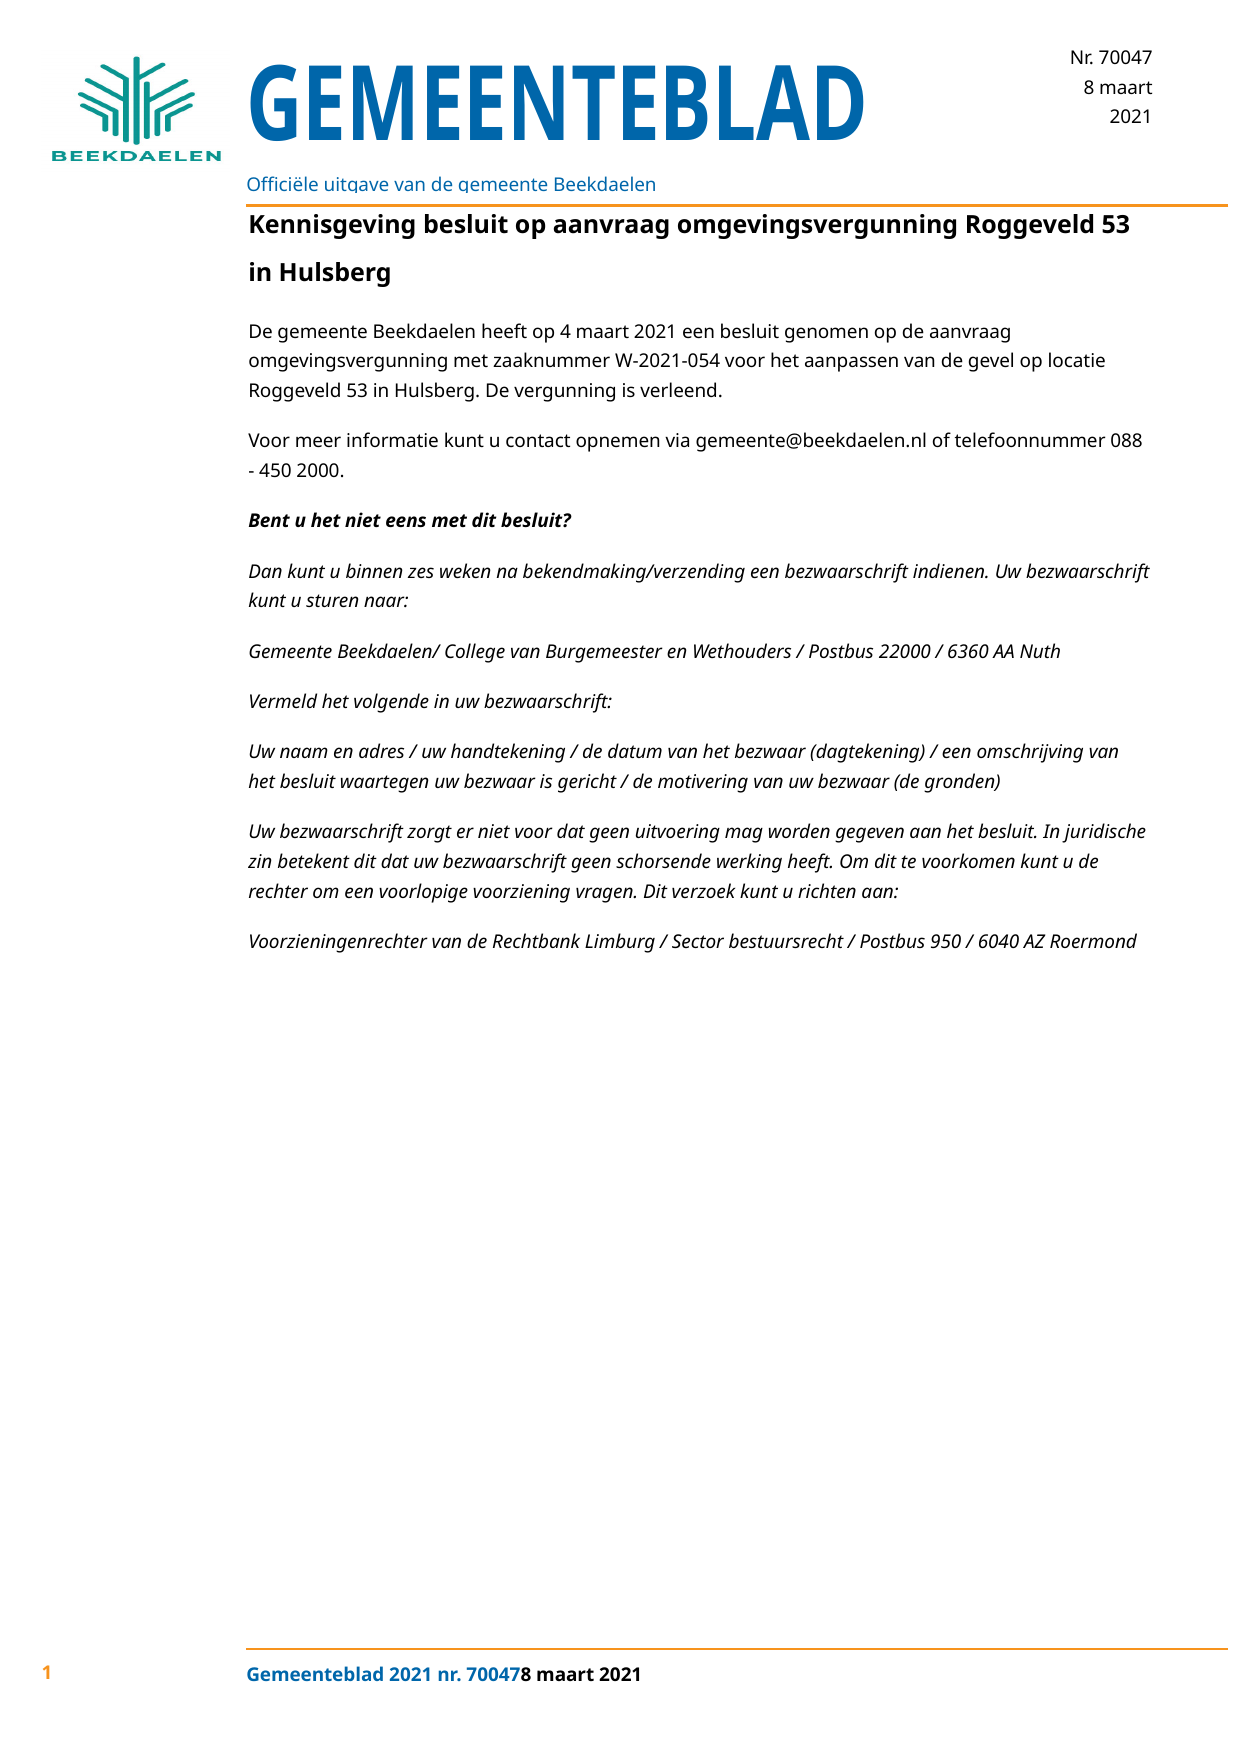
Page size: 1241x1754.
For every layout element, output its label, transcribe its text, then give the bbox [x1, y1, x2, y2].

text Uw bezwaarschrift zorgt er niet voor dat geen uitvoering mag worden gegeven aan het besluit. In juridische zin betekent dit dat uw bezwaarschrift geen schorsende werking heeft. Om dit te voorkomen kunt u de rechter om een voorlopige voorziening vragen. Dit verzoek kunt u richten aan: [248, 819, 1152, 904]
text Vermeld het volgende in uw bezwaarschrift: [248, 688, 1152, 714]
text Dan kunt u binnen zes weken na bekendmaking/verzending een bezwaarschrift indienen. Uw bezwaarschrift kunt u sturen naar: [248, 558, 1152, 613]
text Uw naam en adres / uw handtekening / de datum van het bezwaar (dagtekening) / een omschrijving van het besluit waartegen uw bezwaar is gericht / de motivering van uw bezwaar (de gronden) [248, 739, 1152, 794]
text Kennisgeving besluit op aanvraag omgevingsvergunning Roggeveld 53 in Hulsberg [248, 207, 1152, 288]
text Voorzieningenrechter van de Rechtbank Limburg / Sector bestuursrecht / Postbus 950 / 6040 AZ Roermond [248, 928, 1152, 954]
picture [41, 47, 231, 172]
text De gemeente Beekdaelen heeft op 4 maart 2021 een besluit genomen op de aanvraag omgevingsvergunning met zaaknummer W-2021-054 voor het aanpassen van de gevel op locatie Roggeveld 53 in Hulsberg. De vergunning is verleend. [248, 318, 1152, 403]
text Bent u het niet eens met dit besluit? [248, 507, 1152, 533]
text Voor meer informatie kunt u contact opnemen via gemeente@beekdaelen.nl of telefoonnummer 088 - 450 2000. [248, 427, 1152, 483]
text Gemeente Beekdaelen/ College van Burgemeester en Wethouders / Postbus 22000 / 6360 AA Nuth [248, 638, 1152, 664]
